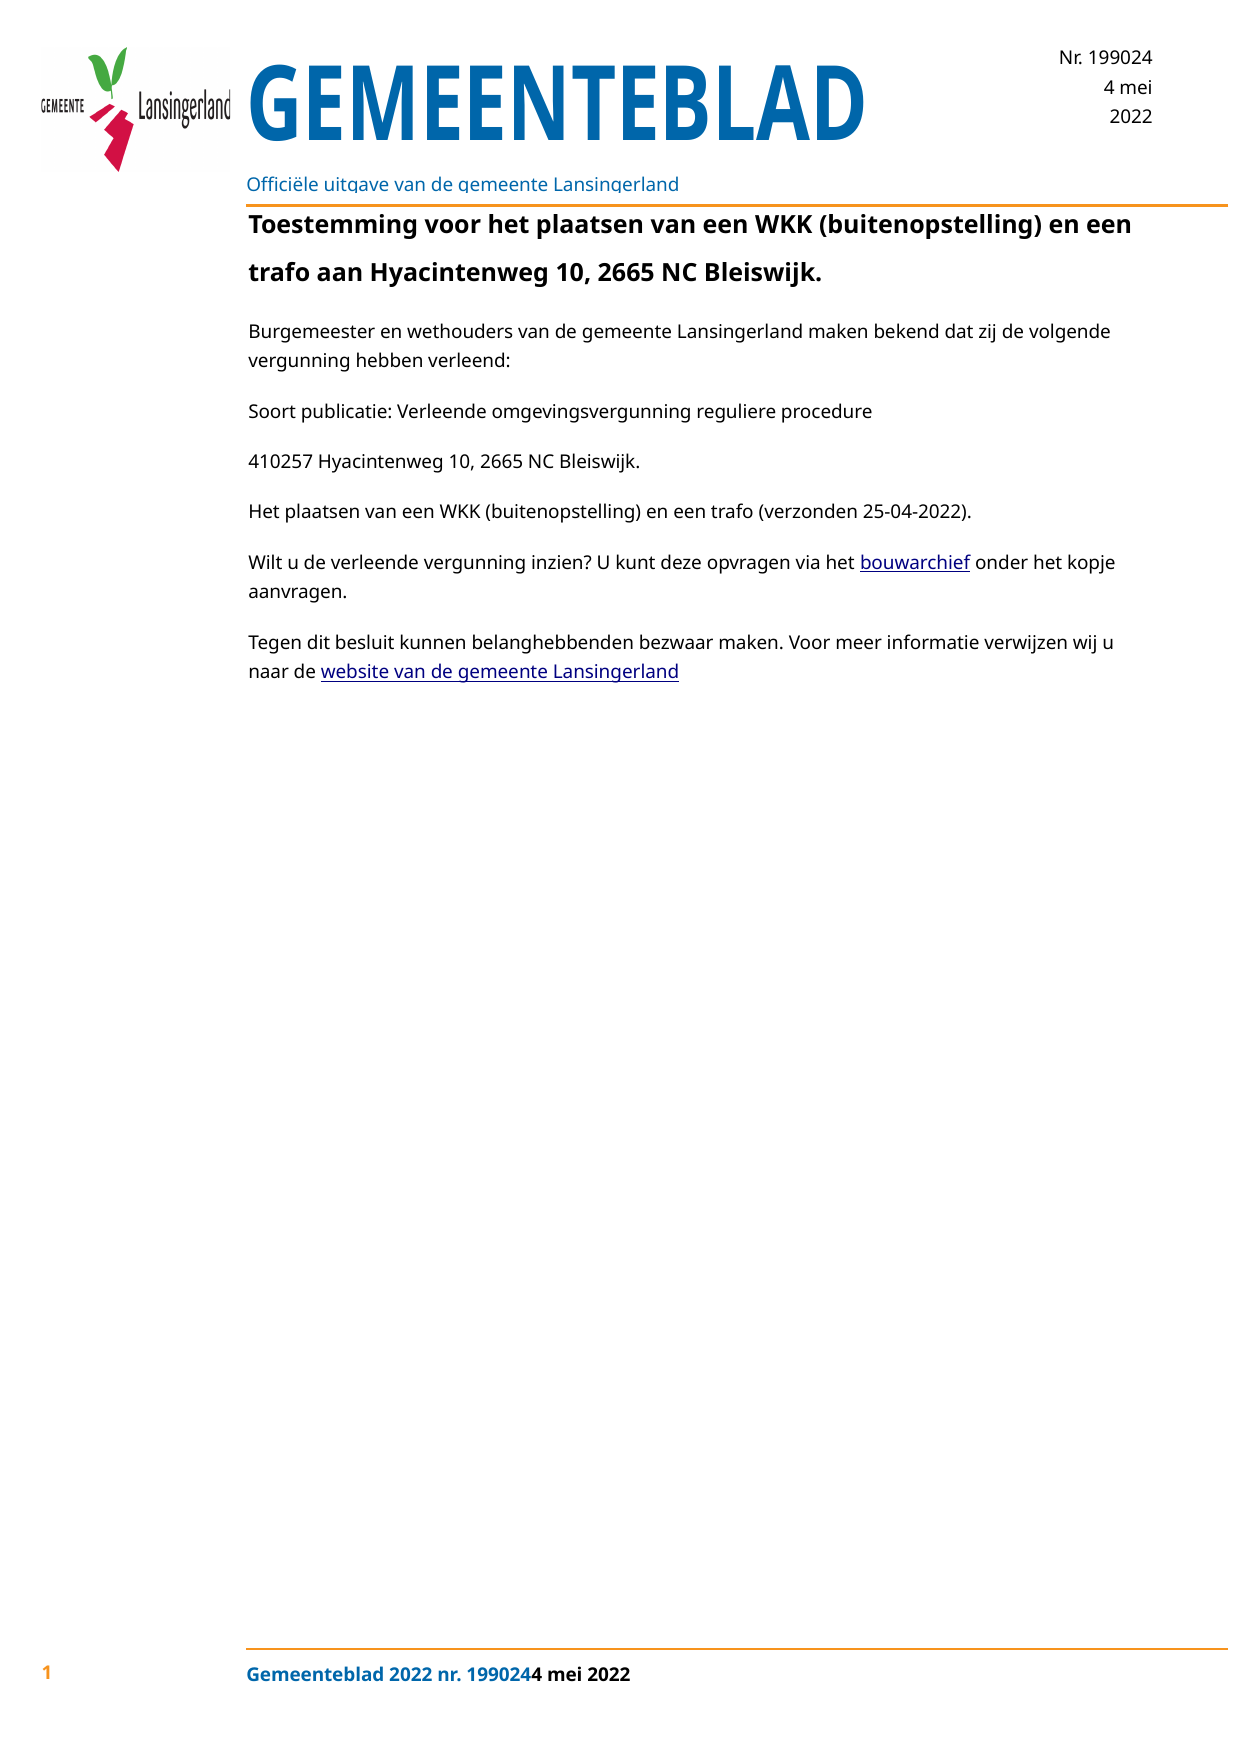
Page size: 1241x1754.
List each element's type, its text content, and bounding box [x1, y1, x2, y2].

text Wilt u de verleende vergunning inzien? U kunt deze opvragen via het bouwarchief onder het kopje aanvragen. [248, 549, 1152, 604]
text Soort publicatie: Verleende omgevingsvergunning reguliere procedure [248, 398, 1152, 424]
text Burgemeester en wethouders van de gemeente Lansingerland maken bekend dat zij de volgende vergunning hebben verleend: [248, 318, 1152, 373]
picture [41, 47, 231, 172]
text 410257 Hyacintenweg 10, 2665 NC Bleiswijk. [248, 448, 1152, 474]
text Het plaatsen van een WKK (buitenopstelling) en een trafo (verzonden 25-04-2022). [248, 499, 1152, 524]
text Tegen dit besluit kunnen belanghebbenden bezwaar maken. Voor meer informatie verwijzen wij u naar de website van de gemeente Lansingerland [248, 629, 1152, 684]
text Toestemming voor het plaatsen van een WKK (buitenopstelling) en een trafo aan Hyacintenweg 10, 2665 NC Bleiswijk. [248, 207, 1152, 288]
